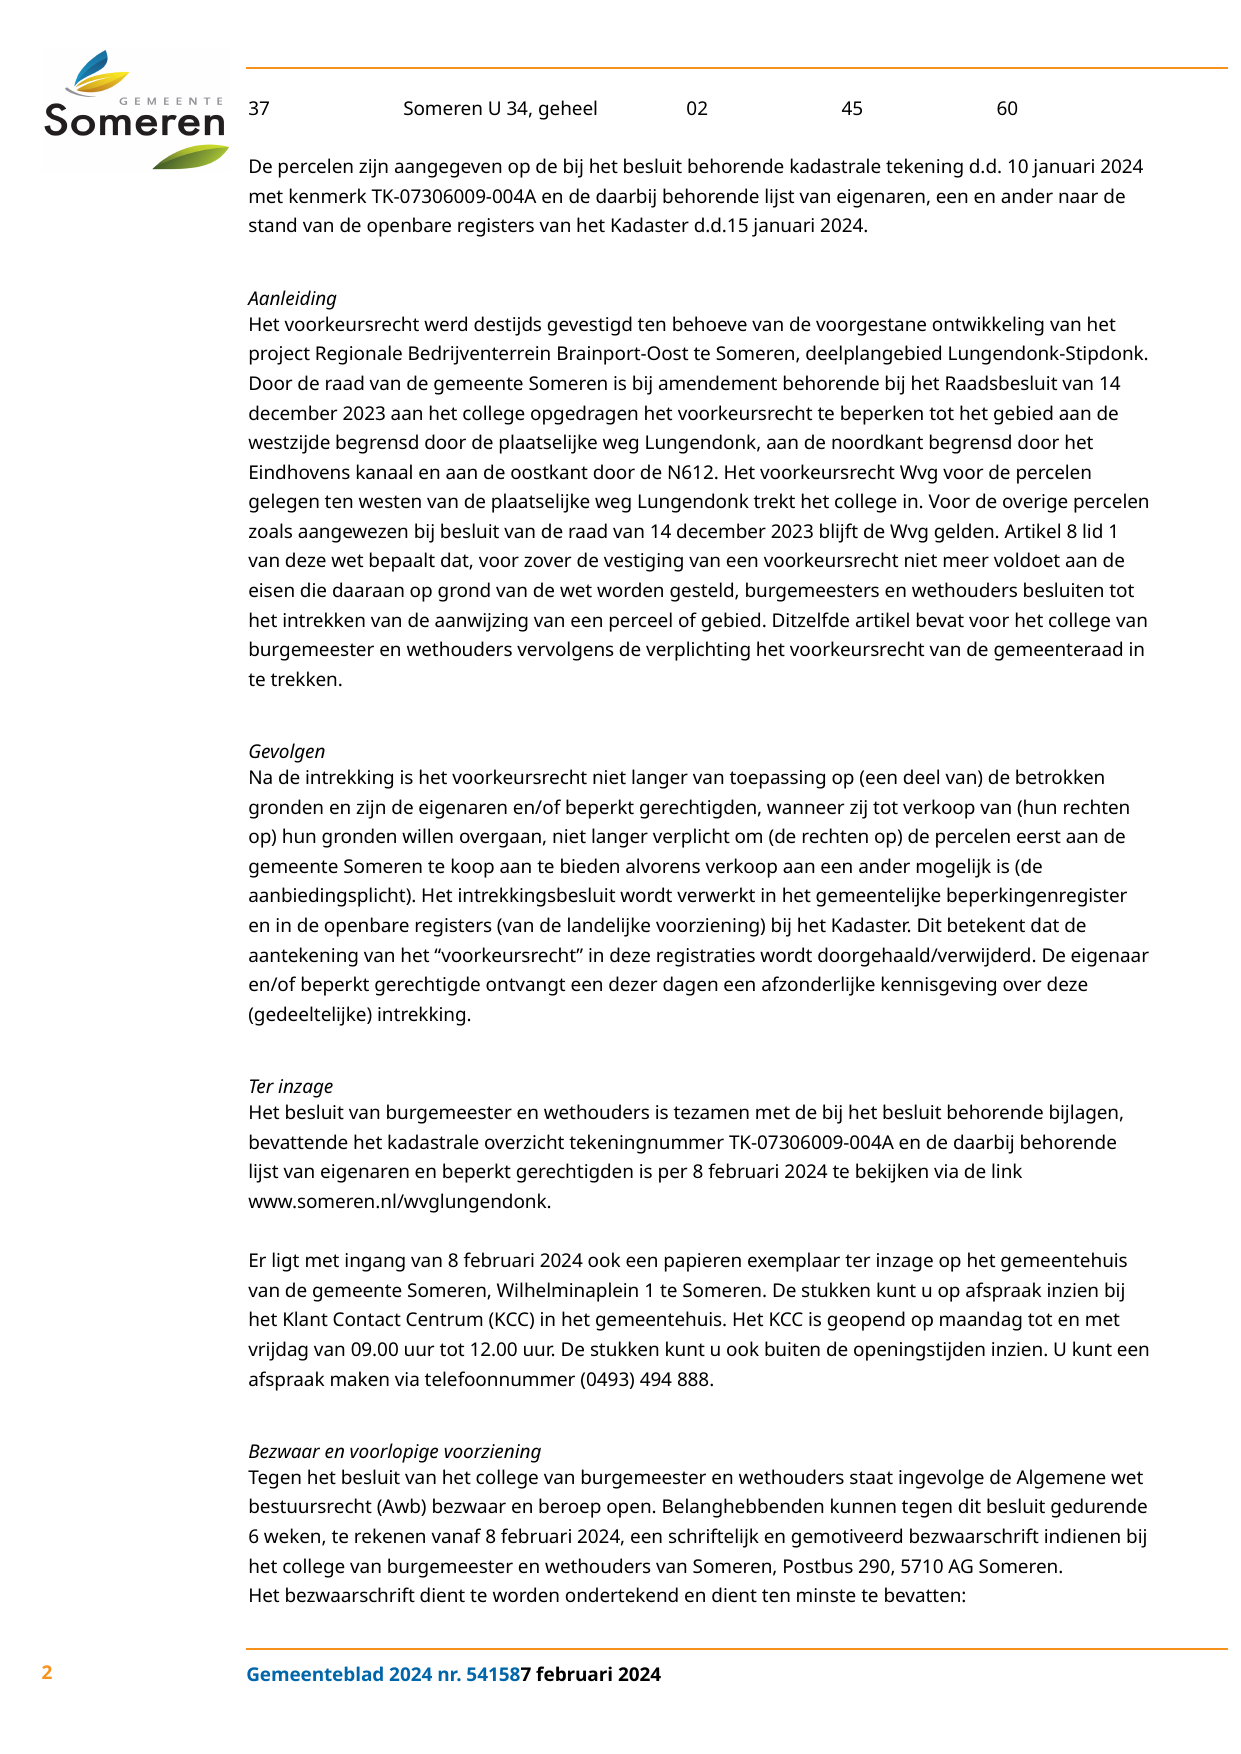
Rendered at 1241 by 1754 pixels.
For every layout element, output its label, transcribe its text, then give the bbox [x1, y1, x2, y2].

picture [41, 47, 231, 172]
text Na de intrekking is het voorkeursrecht niet langer van toepassing op (een deel van) de betrokken gronden en zijn de eigenaren en/of beperkt gerechtigden, wanneer zij tot verkoop van (hun rechten op) hun gronden willen overgaan, niet langer verplicht om (de rechten op) de percelen eerst aan de gemeente Someren te koop aan te bieden alvorens verkoop aan een ander mogelijk is (de aanbiedingsplicht). Het intrekkingsbesluit wordt verwerkt in het gemeentelijke beperkingenregister en in de openbare registers (van de landelijke voorziening) bij het Kadaster. Dit betekent dat de aantekening van het “voorkeursrecht” in deze registraties wordt doorgehaald/verwijderd. De eigenaar en/of beperkt gerechtigde ontvangt een dezer dagen een afzonderlijke kennisgeving over deze (gedeeltelijke) intrekking. [248, 764, 1152, 1027]
text Er ligt met ingang van 8 februari 2024 ook een papieren exemplaar ter inzage op het gemeentehuis van de gemeente Someren, Wilhelminaplein 1 te Someren. De stukken kunt u op afspraak inzien bij het Klant Contact Centrum (KCC) in het gemeentehuis. Het KCC is geopend op maandag tot en met vrijdag van 09.00 uur tot 12.00 uur. De stukken kunt u ook buiten de openingstijden inzien. U kunt een afspraak maken via telefoonnummer (0493) 494 888. [248, 1247, 1152, 1391]
table_cell 02 [686, 95, 841, 121]
text De percelen zijn aangegeven op de bij het besluit behorende kadastrale tekening d.d. 10 januari 2024 met kenmerk TK-07306009-004A en de daarbij behorende lijst van eigenaren, een en ander naar de stand van de openbare registers van het Kadaster d.d.15 januari 2024. [248, 153, 1152, 238]
text Bezwaar en voorlopige voorziening [248, 1438, 1152, 1464]
table_cell Someren U 34, geheel [403, 95, 686, 121]
text Het voorkeursrecht werd destijds gevestigd ten behoeve van de voorgestane ontwikkeling van het project Regionale Bedrijventerrein Brainport-Oost te Someren, deelplangebied Lungendonk-Stipdonk. Door de raad van de gemeente Someren is bij amendement behorende bij het Raadsbesluit van 14 december 2023 aan het college opgedragen het voorkeursrecht te beperken tot het gebied aan de westzijde begrensd door de plaatselijke weg Lungendonk, aan de noordkant begrensd door het Eindhovens kanaal en aan de oostkant door de N612. Het voorkeursrecht Wvg voor de percelen gelegen ten westen van de plaatselijke weg Lungendonk trekt het college in. Voor de overige percelen zoals aangewezen bij besluit van de raad van 14 december 2023 blijft de Wvg gelden. Artikel 8 lid 1 van deze wet bepaalt dat, voor zover de vestiging van een voorkeursrecht niet meer voldoet aan de eisen die daaraan op grond van de wet worden gesteld, burgemeesters en wethouders besluiten tot het intrekken van de aanwijzing van een perceel of gebied. Ditzelfde artikel bevat voor het college van burgemeester en wethouders vervolgens de verplichting het voorkeursrecht van de gemeenteraad in te trekken. [248, 311, 1152, 692]
table_cell 60 [996, 95, 1152, 121]
text Gevolgen [248, 739, 1152, 764]
text Ter inzage [248, 1074, 1152, 1099]
text Aanleiding [248, 285, 1152, 311]
text Het besluit van burgemeester en wethouders is tezamen met de bij het besluit behorende bijlagen, bevattende het kadastrale overzicht tekeningnummer TK-07306009-004A en de daarbij behorende lijst van eigenaren en beperkt gerechtigden is per 8 februari 2024 te bekijken via de link www.someren.nl/wvglungendonk. [248, 1099, 1152, 1214]
table_cell 45 [841, 95, 996, 121]
text Tegen het besluit van het college van burgemeester en wethouders staat ingevolge de Algemene wet bestuursrecht (Awb) bezwaar en beroep open. Belanghebbenden kunnen tegen dit besluit gedurende 6 weken, te rekenen vanaf 8 februari 2024, een schriftelijk en gemotiveerd bezwaarschrift indienen bij het college van burgemeester en wethouders van Someren, Postbus 290, 5710 AG Someren. [248, 1464, 1152, 1579]
table_cell 37 [248, 95, 403, 121]
text Het bezwaarschrift dient te worden ondertekend en dient ten minste te bevatten: [248, 1582, 1152, 1608]
